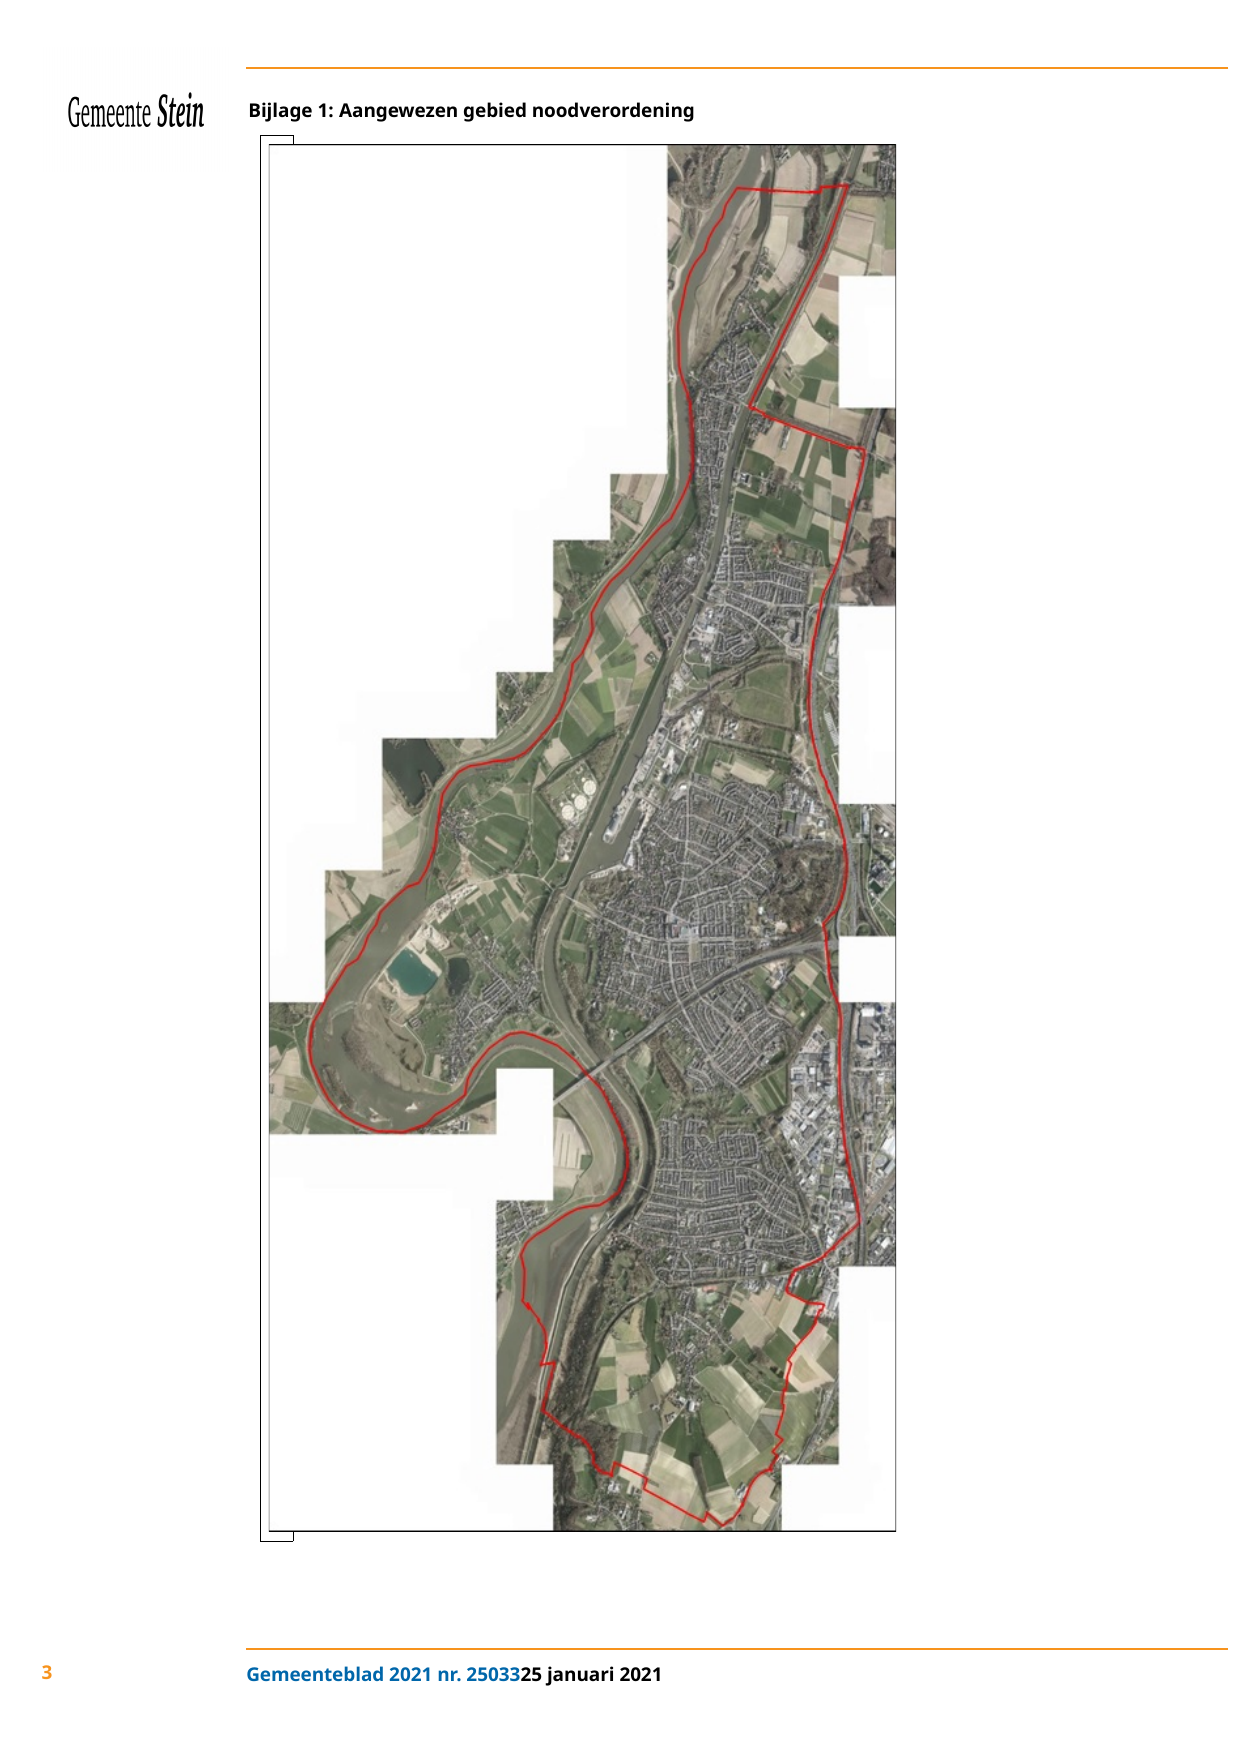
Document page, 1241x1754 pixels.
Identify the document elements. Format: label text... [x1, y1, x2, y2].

picture [41, 47, 231, 172]
picture [268, 144, 897, 1532]
text Bijlage 1: Aangewezen gebied noodverordening [248, 95, 1152, 123]
